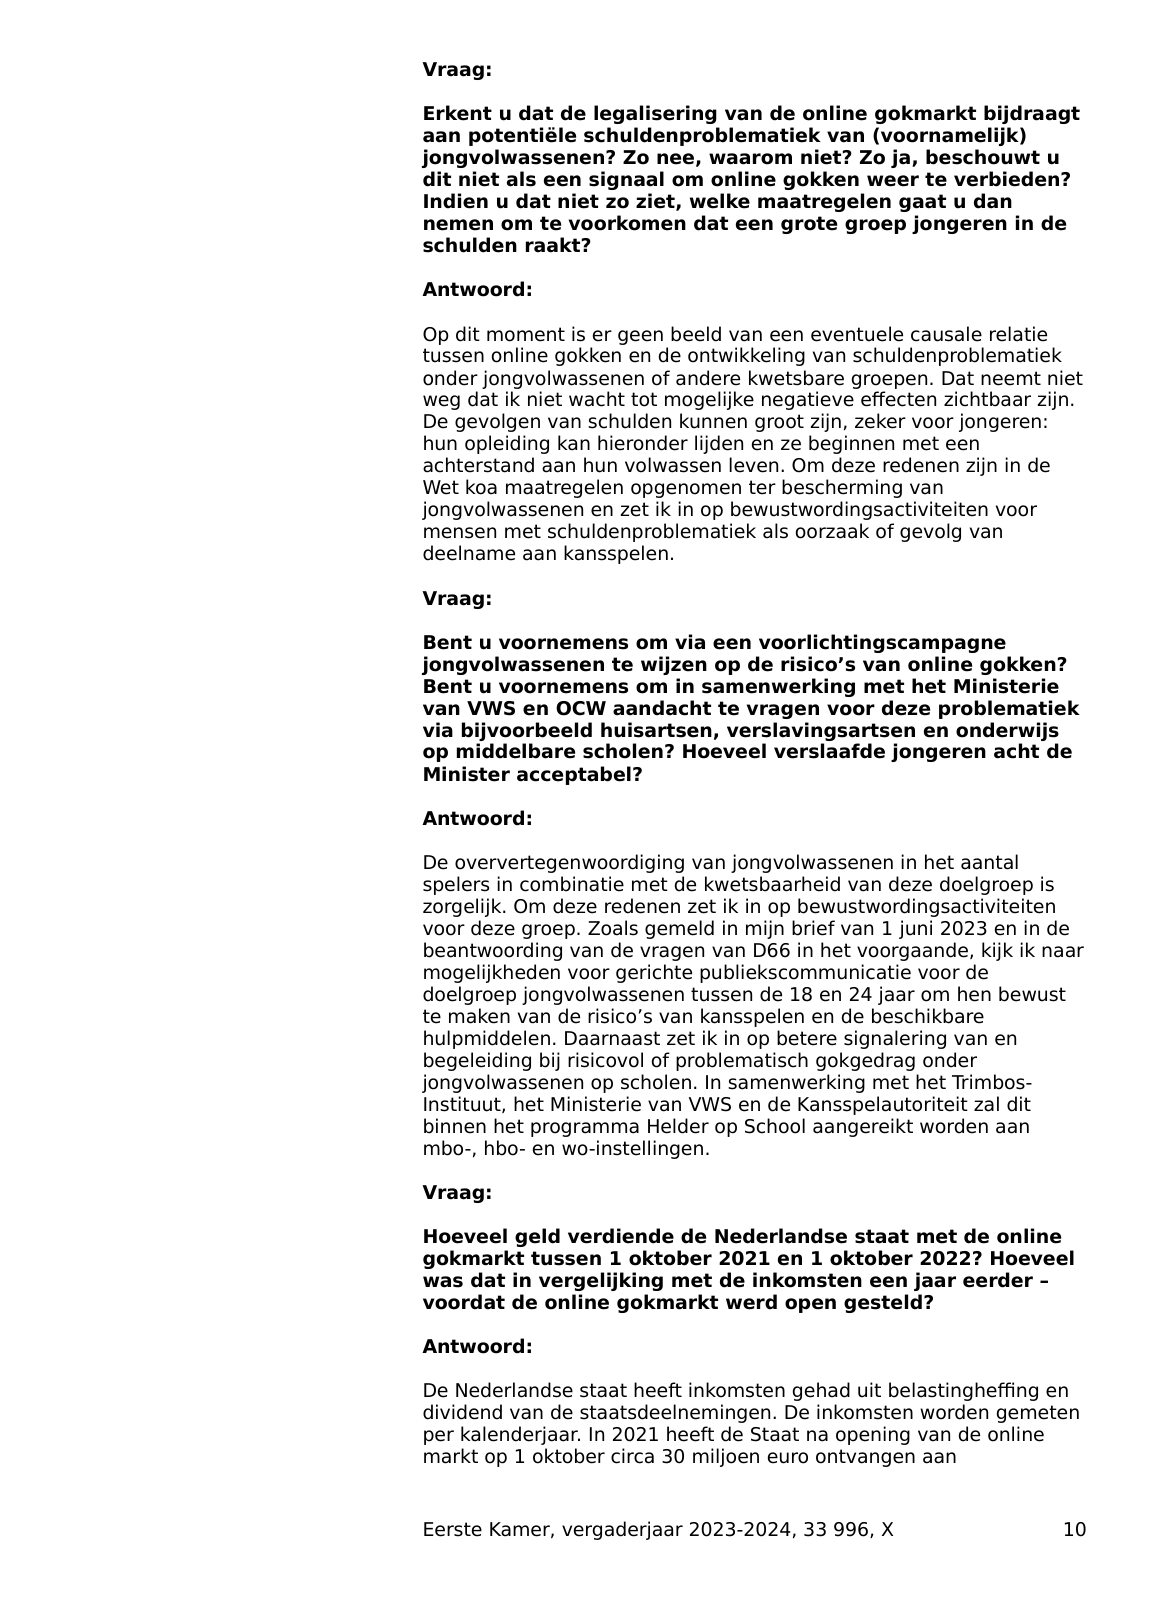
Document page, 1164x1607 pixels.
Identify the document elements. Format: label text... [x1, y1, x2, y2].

subtitle Vraag: [422, 587, 1087, 609]
text Op dit moment is er geen beeld van een eventuele causale relatie tussen online gokken en de ontwikkeling van schuldenproblematiek onder jongvolwassenen of andere kwetsbare groepen. Dat neemt niet weg dat ik niet wacht tot mogelijke negatieve effecten zichtbaar zijn. De gevolgen van schulden kunnen groot zijn, zeker voor jongeren: hun opleiding kan hieronder lijden en ze beginnen met een achterstand aan hun volwassen leven. Om deze redenen zijn in de Wet koa maatregelen opgenomen ter bescherming van jongvolwassenen en zet ik in op bewustwordingsactiviteiten voor mensen met schuldenproblematiek als oorzaak of gevolg van deelname aan kansspelen. [422, 323, 1087, 565]
text De oververtegenwoordiging van jongvolwassenen in het aantal spelers in combinatie met de kwetsbaarheid van deze doelgroep is zorgelijk. Om deze redenen zet ik in op bewustwordingsactiviteiten voor deze groep. Zoals gemeld in mijn brief van 1 juni 2023 en in de beantwoording van de vragen van D66 in het voorgaande, kijk ik naar mogelijkheden voor gerichte publiekscommunicatie voor de doelgroep jongvolwassenen tussen de 18 en 24 jaar om hen bewust te maken van de risico’s van kansspelen en de beschikbare hulpmiddelen. Daarnaast zet ik in op betere signalering van en begeleiding bij risicovol of problematisch gokgedrag onder jongvolwassenen op scholen. In samenwerking met het Trimbos-Instituut, het Ministerie van VWS en de Kansspelautoriteit zal dit binnen het programma Helder op School aangereikt worden aan mbo-, hbo- en wo-instellingen. [422, 852, 1087, 1159]
subtitle Vraag: [422, 1182, 1087, 1204]
subtitle Antwoord: [422, 808, 1087, 829]
text Hoeveel geld verdiende de Nederlandse staat met de online gokmarkt tussen 1 oktober 2021 en 1 oktober 2022? Hoeveel was dat in vergelijking met de inkomsten een jaar eerder – voordat de online gokmarkt werd open gesteld? [422, 1226, 1087, 1314]
text Bent u voornemens om via een voorlichtingscampagne jongvolwassenen te wijzen op de risico’s van online gokken? Bent u voornemens om in samenwerking met het Ministerie van VWS en OCW aandacht te vragen voor deze problematiek via bijvoorbeeld huisartsen, verslavingsartsen en onderwijs op middelbare scholen? Hoeveel verslaafde jongeren acht de Minister acceptabel? [422, 632, 1087, 785]
subtitle Antwoord: [422, 279, 1087, 301]
text De Nederlandse staat heeft inkomsten gehad uit belastingheffing en dividend van de staatsdeelnemingen. De inkomsten worden gemeten per kalenderjaar. In 2021 heeft de Staat na opening van de online markt op 1 oktober circa 30 miljoen euro ontvangen aan [422, 1380, 1087, 1468]
subtitle Antwoord: [422, 1336, 1087, 1358]
text Erkent u dat de legalisering van de online gokmarkt bijdraagt aan potentiële schuldenproblematiek van (voornamelijk) jongvolwassenen? Zo nee, waarom niet? Zo ja, beschouwt u dit niet als een signaal om online gokken weer te verbieden? Indien u dat niet zo ziet, welke maatregelen gaat u dan nemen om te voorkomen dat een grote groep jongeren in de schulden raakt? [422, 103, 1087, 257]
subtitle Vraag: [422, 59, 1087, 81]
